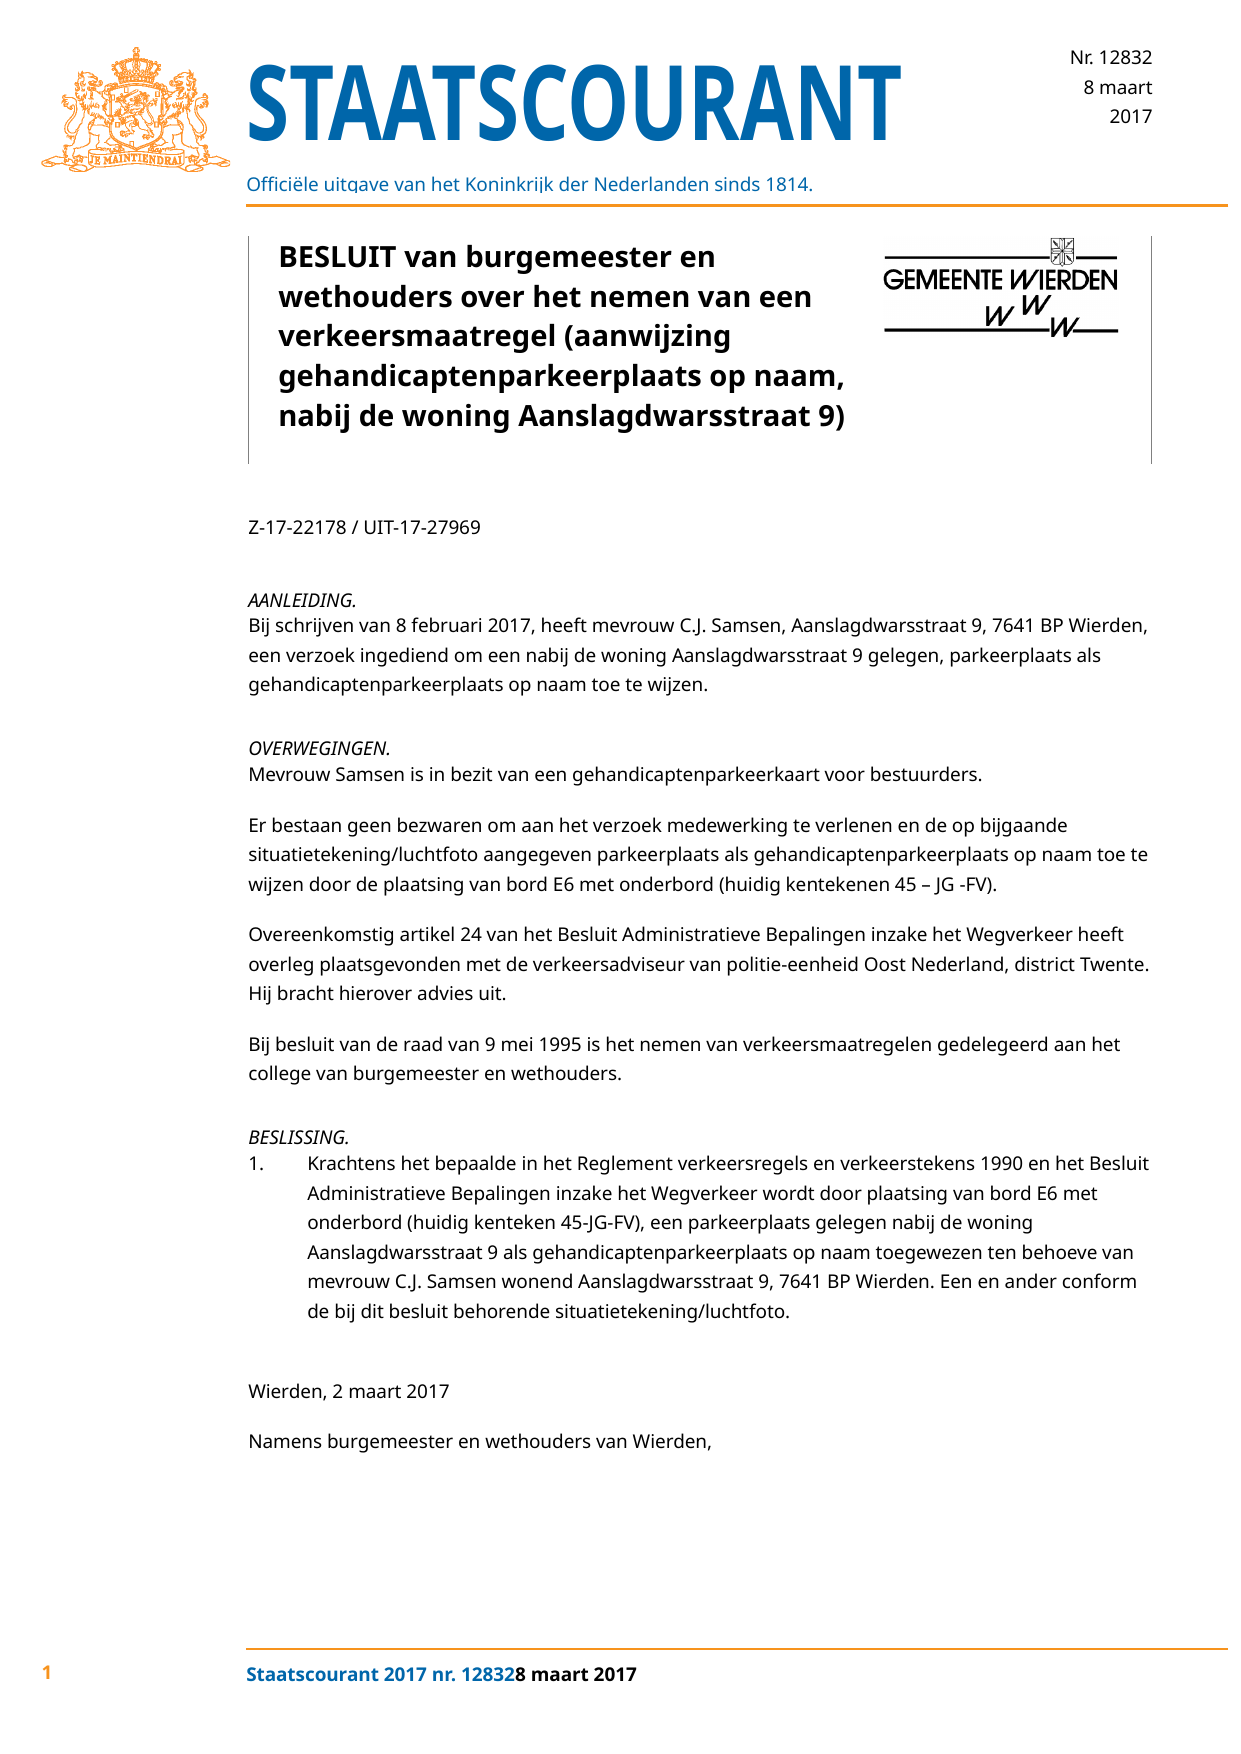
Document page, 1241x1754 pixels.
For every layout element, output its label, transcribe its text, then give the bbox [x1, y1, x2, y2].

picture [41, 47, 231, 172]
table_header BESLUIT van burgemeester en wethouders over het nemen van een verkeersmaatregel (aanwijzing gehandicaptenparkeerplaats op naam, nabij de woning Aanslagdwarsstraat 9) [249, 236, 850, 464]
text Wierden, 2 maart 2017 [248, 1378, 1152, 1404]
list Krachtens het bepaalde in het Reglement verkeersregels en verkeerstekens 1990 en het Besluit Administratieve Bepalingen inzake het Wegverkeer wordt door plaatsing van bord E6 met onderbord (huidig kenteken 45-JG-FV), een parkeerplaats gelegen nabij de woning Aanslagdwarsstraat 9 als gehandicaptenparkeerplaats op naam toegewezen ten behoeve van mevrouw C.J. Samsen wonend Aanslagdwarsstraat 9, 7641 BP Wierden. Een en ander conform de bij dit besluit behorende situatietekening/luchtfoto. [248, 1150, 1152, 1324]
text Namens burgemeester en wethouders van Wierden, [248, 1428, 1152, 1454]
text Overeenkomstig artikel 24 van het Besluit Administratieve Bepalingen inzake het Wegverkeer heeft overleg plaatsgevonden met de verkeersadviseur van politie-eenheid Oost Nederland, district Twente. Hij bracht hierover advies uit. [248, 921, 1152, 1006]
text OVERWEGINGEN. [248, 736, 1152, 761]
text Bij schrijven van 8 februari 2017, heeft mevrouw C.J. Samsen, Aanslagdwarsstraat 9, 7641 BP Wierden, een verzoek ingediend om een nabij de woning Aanslagdwarsstraat 9 gelegen, parkeerplaats als gehandicaptenparkeerplaats op naam toe te wijzen. [248, 612, 1152, 697]
table_header [850, 236, 1151, 464]
text Er bestaan geen bezwaren om aan het verzoek medewerking te verlenen en de op bijgaande situatietekening/luchtfoto aangegeven parkeerplaats als gehandicaptenparkeerplaats op naam toe te wijzen door de plaatsing van bord E6 met onderbord (huidig kentekenen 45 – JG -FV). [248, 812, 1152, 897]
text Mevrouw Samsen is in bezit van een gehandicaptenparkeerkaart voor bestuurders. [248, 761, 1152, 787]
text Bij besluit van de raad van 9 mei 1995 is het nemen van verkeersmaatregelen gedelegeerd aan het college van burgemeester en wethouders. [248, 1031, 1152, 1086]
picture [882, 236, 1119, 338]
text BESLISSING. [248, 1124, 1152, 1150]
text Z-17-22178 / UIT-17-27969 [248, 514, 1152, 540]
text AANLEIDING. [248, 587, 1152, 612]
